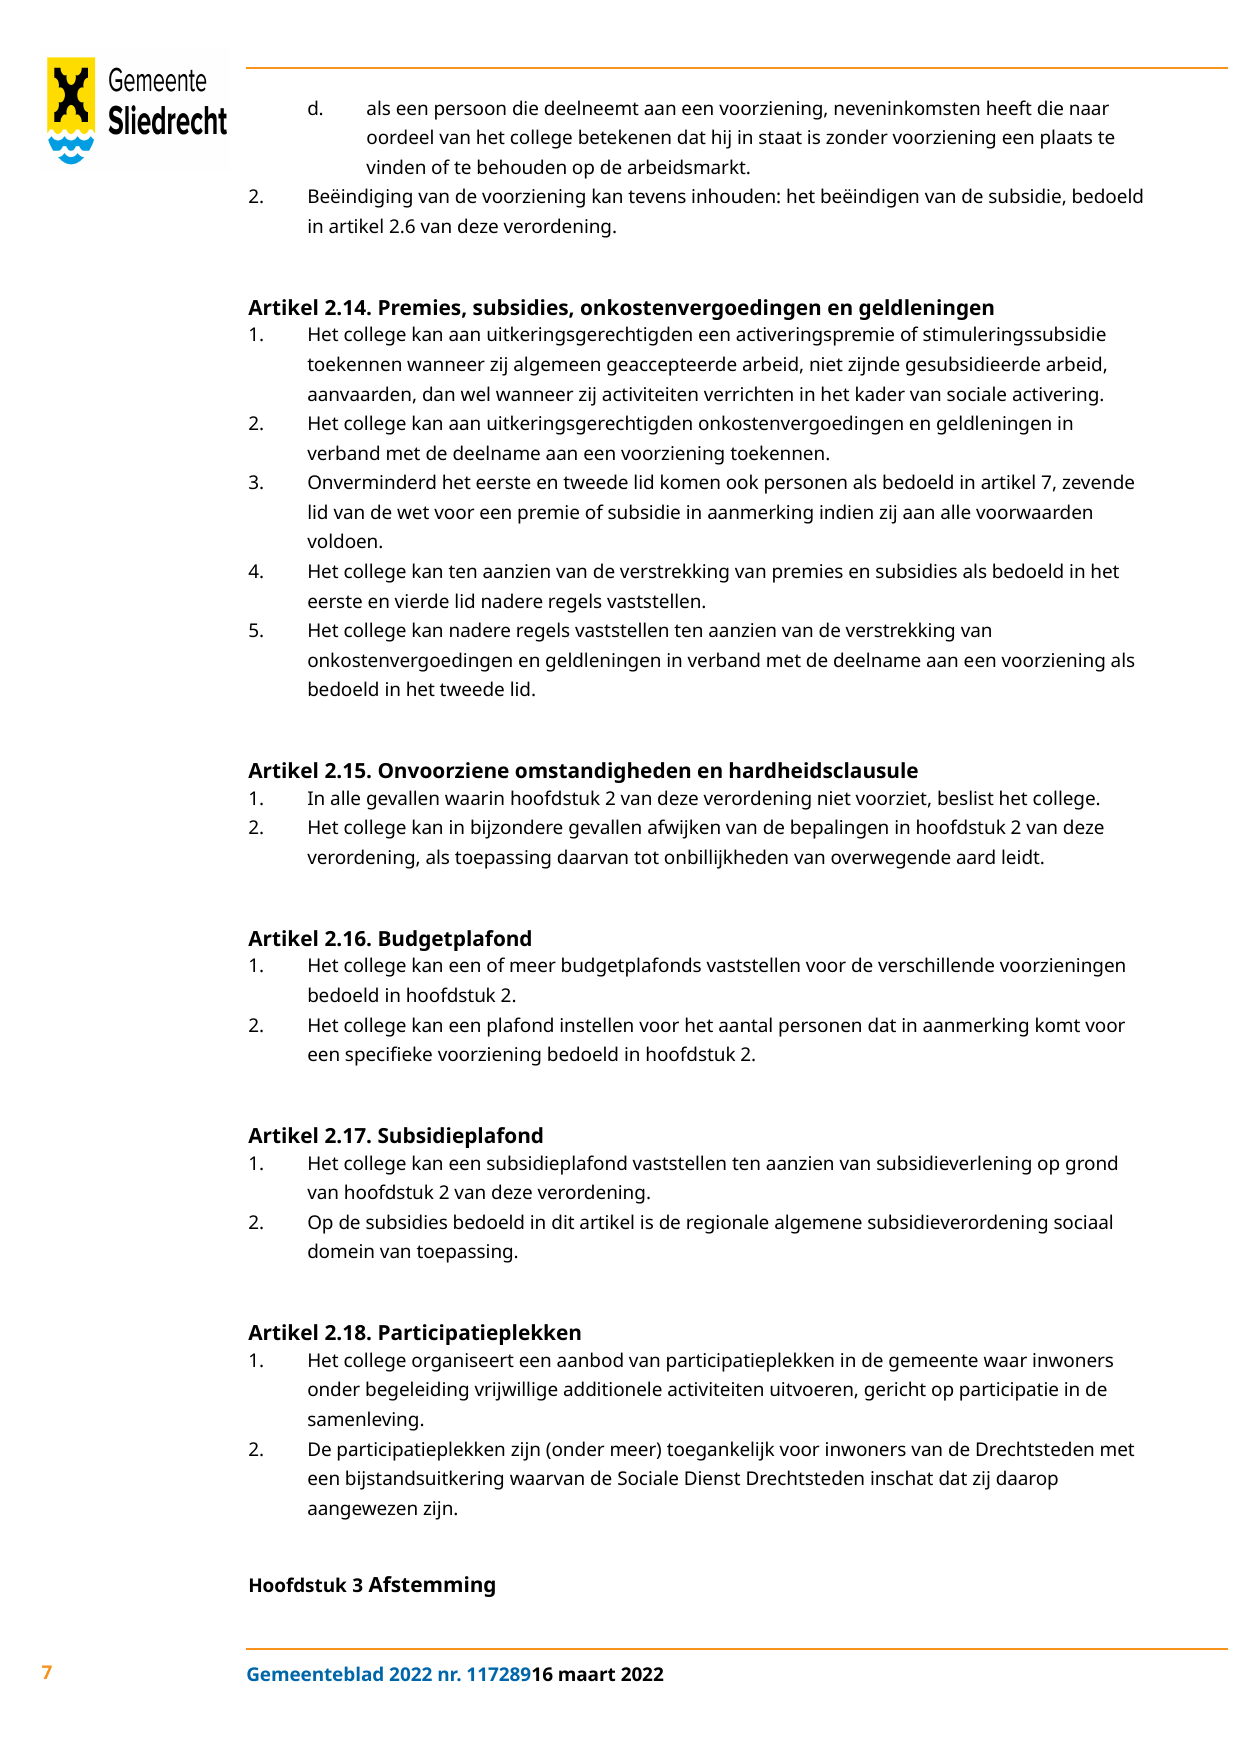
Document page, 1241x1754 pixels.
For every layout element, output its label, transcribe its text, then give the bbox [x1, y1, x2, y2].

text Hoofdstuk 3 Afstemming [248, 1570, 1152, 1598]
list Het college kan aan uitkeringsgerechtigden een activeringspremie of stimuleringssubsidie toekennen wanneer zij algemeen geaccepteerde arbeid, niet zijnde gesubsidieerde arbeid, aanvaarden, dan wel wanneer zij activiteiten verrichten in het kader van sociale activering. [248, 322, 1152, 406]
list Het college kan aan uitkeringsgerechtigden onkostenvergoedingen en geldleningen in verband met de deelname aan een voorziening toekennen. [248, 410, 1152, 466]
list Op de subsidies bedoeld in dit artikel is de regionale algemene subsidieverordening sociaal domein van toepassing. [248, 1209, 1152, 1264]
list Het college kan een plafond instellen voor het aantal personen dat in aanmerking komt voor een specifieke voorziening bedoeld in hoofdstuk 2. [248, 1012, 1152, 1067]
picture [41, 47, 231, 172]
list Het college kan nadere regels vaststellen ten aanzien van de verstrekking van onkostenvergoedingen en geldleningen in verband met de deelname aan een voorziening als bedoeld in het tweede lid. [248, 617, 1152, 702]
list In alle gevallen waarin hoofdstuk 2 van deze verordening niet voorziet, beslist het college. [248, 785, 1152, 811]
list Het college kan in bijzondere gevallen afwijken van de bepalingen in hoofdstuk 2 van deze verordening, als toepassing daarvan tot onbillijkheden van overwegende aard leidt. [248, 814, 1152, 870]
text Artikel 2.16. Budgetplafond [248, 924, 1152, 953]
list Onverminderd het eerste en tweede lid komen ook personen als bedoeld in artikel 7, zevende lid van de wet voor een premie of subsidie in aanmerking indien zij aan alle voorwaarden voldoen. [248, 469, 1152, 554]
list Het college kan een subsidieplafond vaststellen ten aanzien van subsidieverlening op grond van hoofdstuk 2 van deze verordening. [248, 1150, 1152, 1205]
text Artikel 2.17. Subsidieplafond [248, 1121, 1152, 1150]
list Beëindiging van de voorziening kan tevens inhouden: het beëindigen van de subsidie, bedoeld in artikel 2.6 van deze verordening. [248, 183, 1152, 239]
list als een persoon die deelneemt aan een voorziening, neveninkomsten heeft die naar oordeel van het college betekenen dat hij in staat is zonder voorziening een plaats te vinden of te behouden op de arbeidsmarkt. [307, 95, 1152, 180]
list Het college organiseert een aanbod van participatieplekken in de gemeente waar inwoners onder begeleiding vrijwillige additionele activiteiten uitvoeren, gericht op participatie in de samenleving. [248, 1347, 1152, 1432]
text Artikel 2.18. Participatieplekken [248, 1318, 1152, 1347]
list De participatieplekken zijn (onder meer) toegankelijk voor inwoners van de Drechtsteden met een bijstandsuitkering waarvan de Sociale Dienst Drechtsteden inschat dat zij daarop aangewezen zijn. [248, 1436, 1152, 1521]
list Het college kan een of meer budgetplafonds vaststellen voor de verschillende voorzieningen bedoeld in hoofdstuk 2. [248, 953, 1152, 1008]
text Artikel 2.14. Premies, subsidies, onkostenvergoedingen en geldleningen [248, 293, 1152, 322]
list Het college kan ten aanzien van de verstrekking van premies en subsidies als bedoeld in het eerste en vierde lid nadere regels vaststellen. [248, 558, 1152, 613]
text Artikel 2.15. Onvoorziene omstandigheden en hardheidsclausule [248, 757, 1152, 785]
